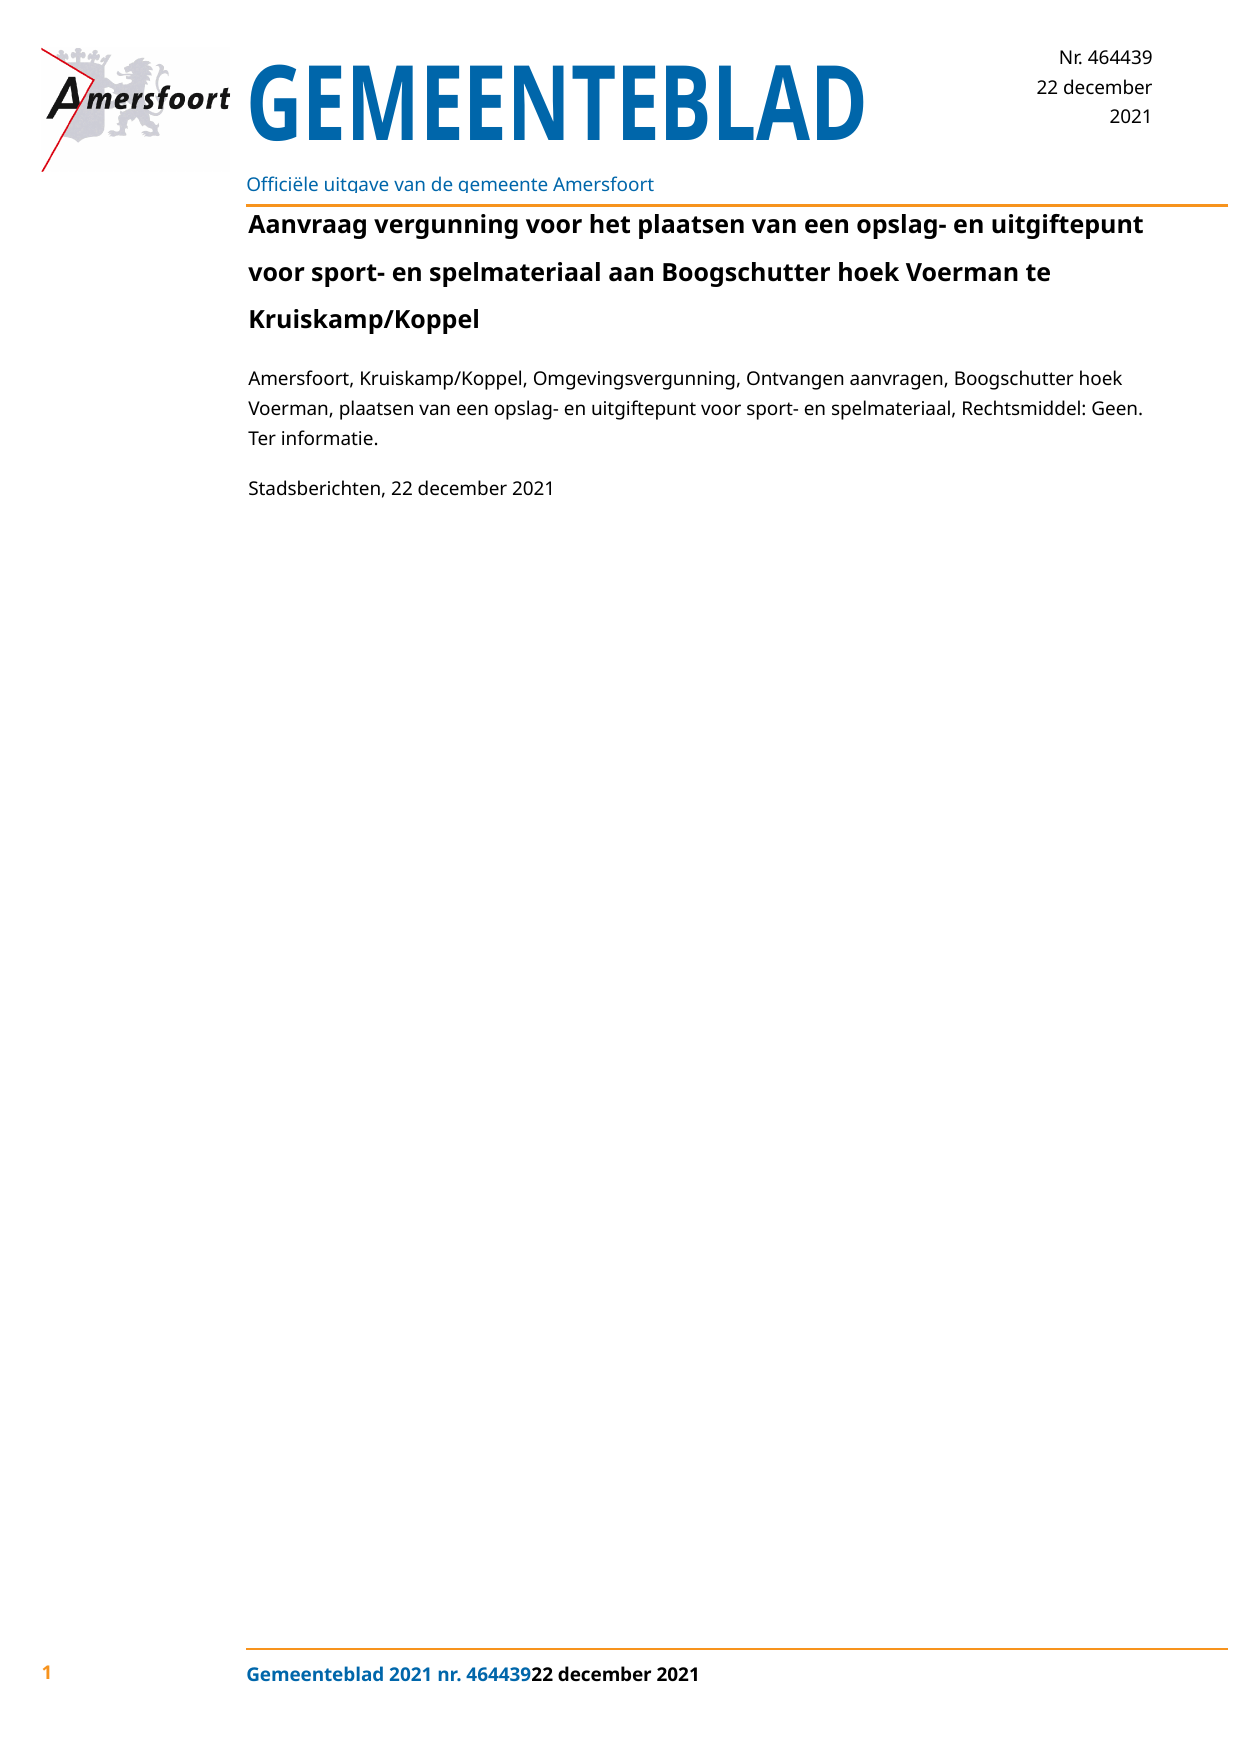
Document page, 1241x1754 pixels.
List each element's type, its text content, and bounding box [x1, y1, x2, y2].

picture [41, 47, 231, 172]
text Amersfoort, Kruiskamp/Koppel, Omgevingsvergunning, Ontvangen aanvragen, Boogschutter hoek Voerman, plaatsen van een opslag- en uitgiftepunt voor sport- en spelmateriaal, Rechtsmiddel: Geen. Ter informatie. [248, 366, 1152, 450]
text Stadsberichten, 22 december 2021 [248, 475, 1152, 501]
text Aanvraag vergunning voor het plaatsen van een opslag- en uitgiftepunt voor sport- en spelmateriaal aan Boogschutter hoek Voerman te Kruiskamp/Koppel [248, 207, 1152, 336]
